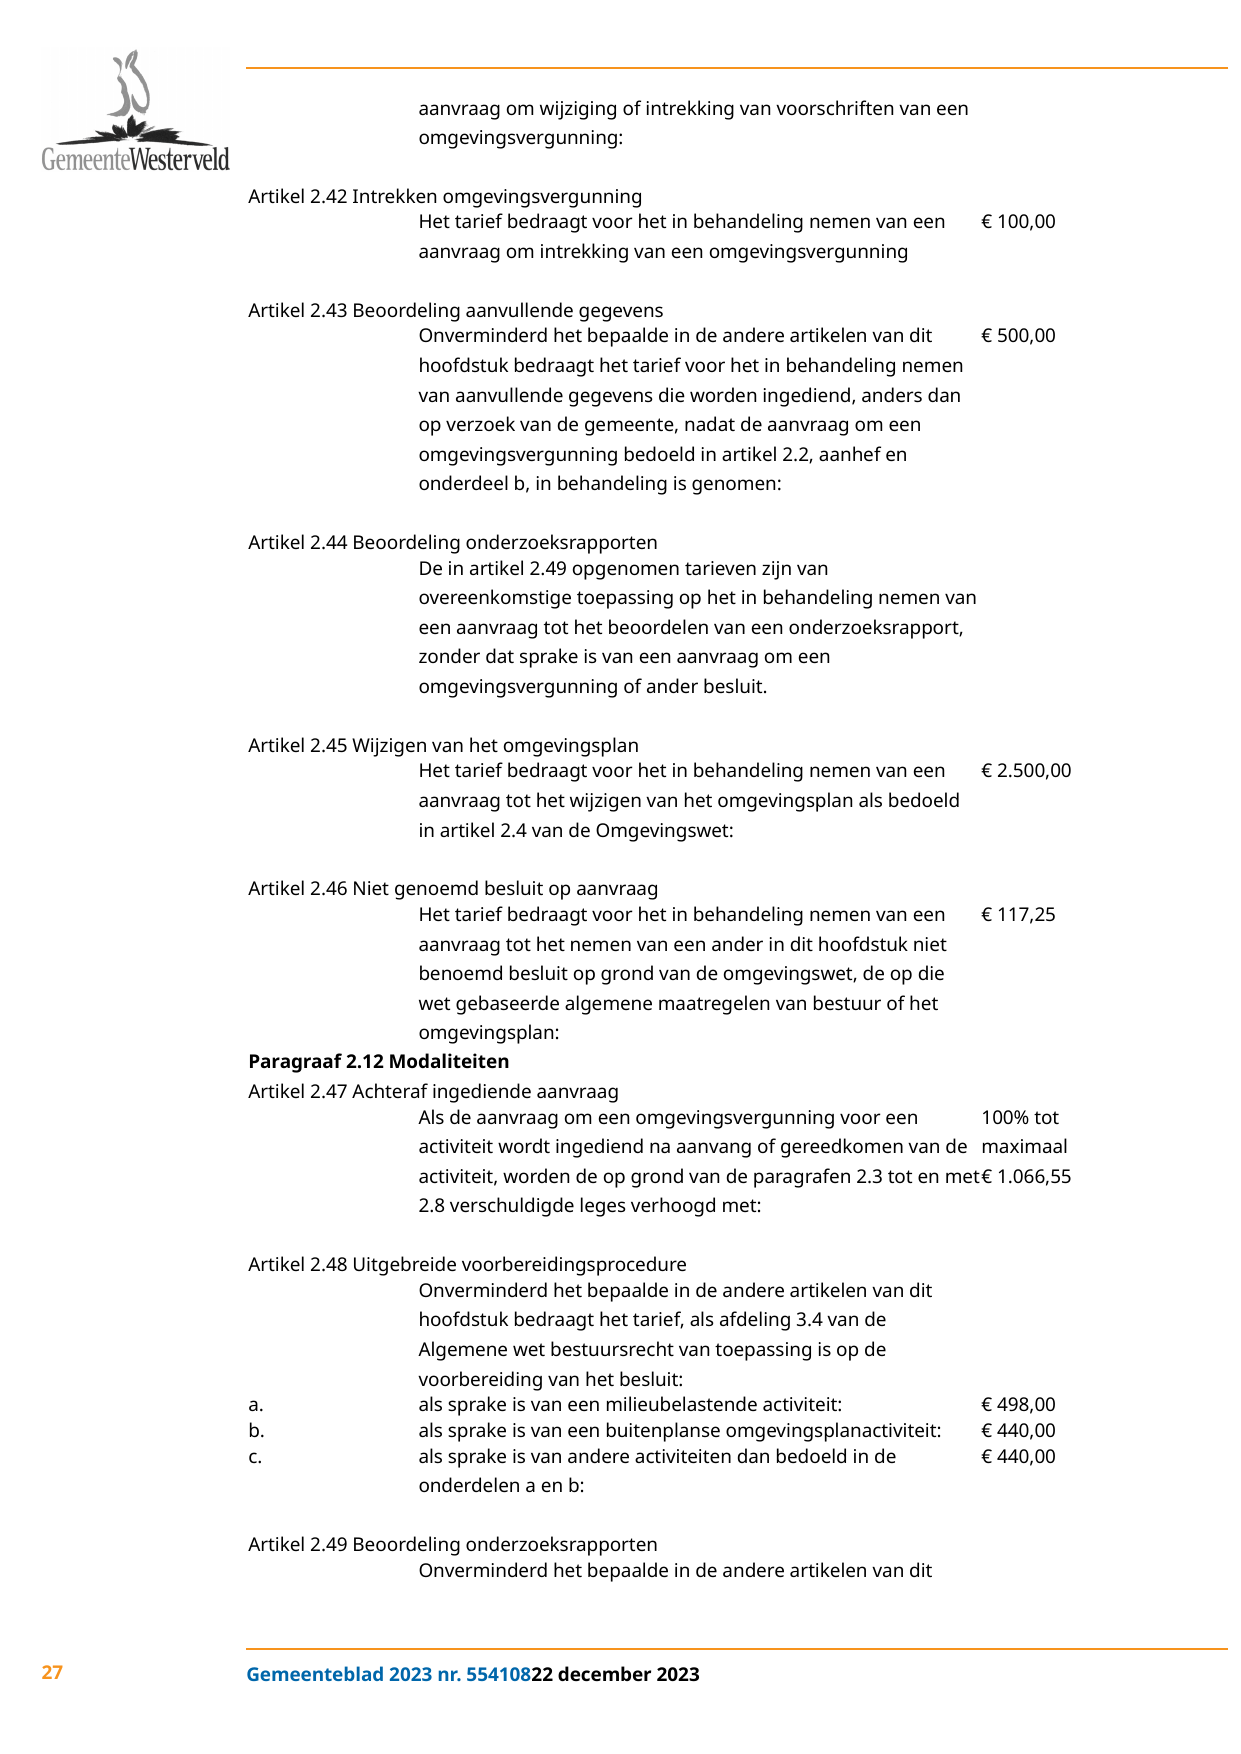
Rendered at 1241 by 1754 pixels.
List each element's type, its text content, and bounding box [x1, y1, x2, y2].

table_cell [248, 758, 418, 843]
table_header [981, 876, 1152, 901]
table_header Artikel 2.47 Achteraf ingediende aanvraag [248, 1078, 981, 1104]
table_cell [981, 1277, 1152, 1392]
table_cell [981, 1557, 1152, 1583]
table_cell Onverminderd het bepaalde in de andere artikelen van dit hoofdstuk bedraagt het tarief voor het in behandeling nemen van aanvullende gegevens die worden ingediend, anders dan op verzoek van de gemeente, nadat de aanvraag om een omgevingsvergunning bedoeld in artikel 2.2, aanhef en onderdeel b, in behandeling is genomen: [418, 323, 981, 496]
table_cell Het tarief bedraagt voor het in behandeling nemen van een aanvraag om intrekking van een omgevingsvergunning [418, 209, 981, 264]
table_header Artikel 2.42 Intrekken omgevingsvergunning [248, 183, 981, 209]
table_header Artikel 2.48 Uitgebreide voorbereidingsprocedure [248, 1251, 981, 1277]
table_header [981, 297, 1152, 323]
table_header [981, 1251, 1152, 1277]
text Paragraaf 2.12 Modaliteiten [248, 1048, 1152, 1074]
table_cell [248, 323, 418, 496]
table_cell Het tarief bedraagt voor het in behandeling nemen van een aanvraag tot het wijzigen van het omgevingsplan als bedoeld in artikel 2.4 van de Omgevingswet: [418, 758, 981, 843]
table_cell Als de aanvraag om een omgevingsvergunning voor een activiteit wordt ingediend na aanvang of gereedkomen van de activiteit, worden de op grond van de paragrafen 2.3 tot en met 2.8 verschuldigde leges verhoogd met: [418, 1104, 981, 1218]
table_cell 100% tot maximaal € 1.066,55 [981, 1104, 1152, 1218]
table_cell als sprake is van andere activiteiten dan bedoeld in de onderdelen a en b: [418, 1443, 981, 1498]
table_cell als sprake is van een milieubelastende activiteit: [418, 1392, 981, 1417]
table_header [981, 1078, 1152, 1104]
table_header Artikel 2.44 Beoordeling onderzoeksrapporten [248, 529, 981, 555]
table_header [981, 1531, 1152, 1557]
table_cell € 2.500,00 [981, 758, 1152, 843]
table_cell [248, 1557, 418, 1583]
table_cell € 500,00 [981, 323, 1152, 496]
table_cell € 440,00 [981, 1417, 1152, 1443]
table_header [981, 183, 1152, 209]
table_cell [248, 901, 418, 1045]
table_cell a. [248, 1392, 418, 1417]
table_cell € 498,00 [981, 1392, 1152, 1417]
table_cell Het tarief bedraagt voor het in behandeling nemen van een aanvraag tot het nemen van een ander in dit hoofdstuk niet benoemd besluit op grond van de omgevingswet, de op die wet gebaseerde algemene maatregelen van bestuur of het omgevingsplan: [418, 901, 981, 1045]
table_cell € 100,00 [981, 209, 1152, 264]
table_cell [248, 1104, 418, 1218]
table_cell Onverminderd het bepaalde in de andere artikelen van dit hoofdstuk bedraagt het tarief, als afdeling 3.4 van de Algemene wet bestuursrecht van toepassing is op de voorbereiding van het besluit: [418, 1277, 981, 1392]
table_cell [981, 555, 1152, 699]
table_cell [981, 95, 1152, 150]
table_header [981, 732, 1152, 758]
table_cell [248, 1277, 418, 1392]
table_cell € 440,00 [981, 1443, 1152, 1498]
table_cell [248, 95, 418, 150]
table_cell € 117,25 [981, 901, 1152, 1045]
table_header Artikel 2.45 Wijzigen van het omgevingsplan [248, 732, 981, 758]
table_cell b. [248, 1417, 418, 1443]
table_cell als sprake is van een buitenplanse omgevingsplanactiviteit: [418, 1417, 981, 1443]
table_cell Onverminderd het bepaalde in de andere artikelen van dit [418, 1557, 981, 1583]
table_cell De in artikel 2.49 opgenomen tarieven zijn van overeenkomstige toepassing op het in behandeling nemen van een aanvraag tot het beoordelen van een onderzoeksrapport, zonder dat sprake is van een aanvraag om een omgevingsvergunning of ander besluit. [418, 555, 981, 699]
table_cell aanvraag om wijziging of intrekking van voorschriften van een omgevingsvergunning: [418, 95, 981, 150]
table_header [981, 529, 1152, 555]
table_cell [248, 209, 418, 264]
table_header Artikel 2.49 Beoordeling onderzoeksrapporten [248, 1531, 981, 1557]
picture [41, 47, 231, 172]
table_cell c. [248, 1443, 418, 1498]
table_header Artikel 2.46 Niet genoemd besluit op aanvraag [248, 876, 981, 901]
table_header Artikel 2.43 Beoordeling aanvullende gegevens [248, 297, 981, 323]
table_cell [248, 555, 418, 699]
